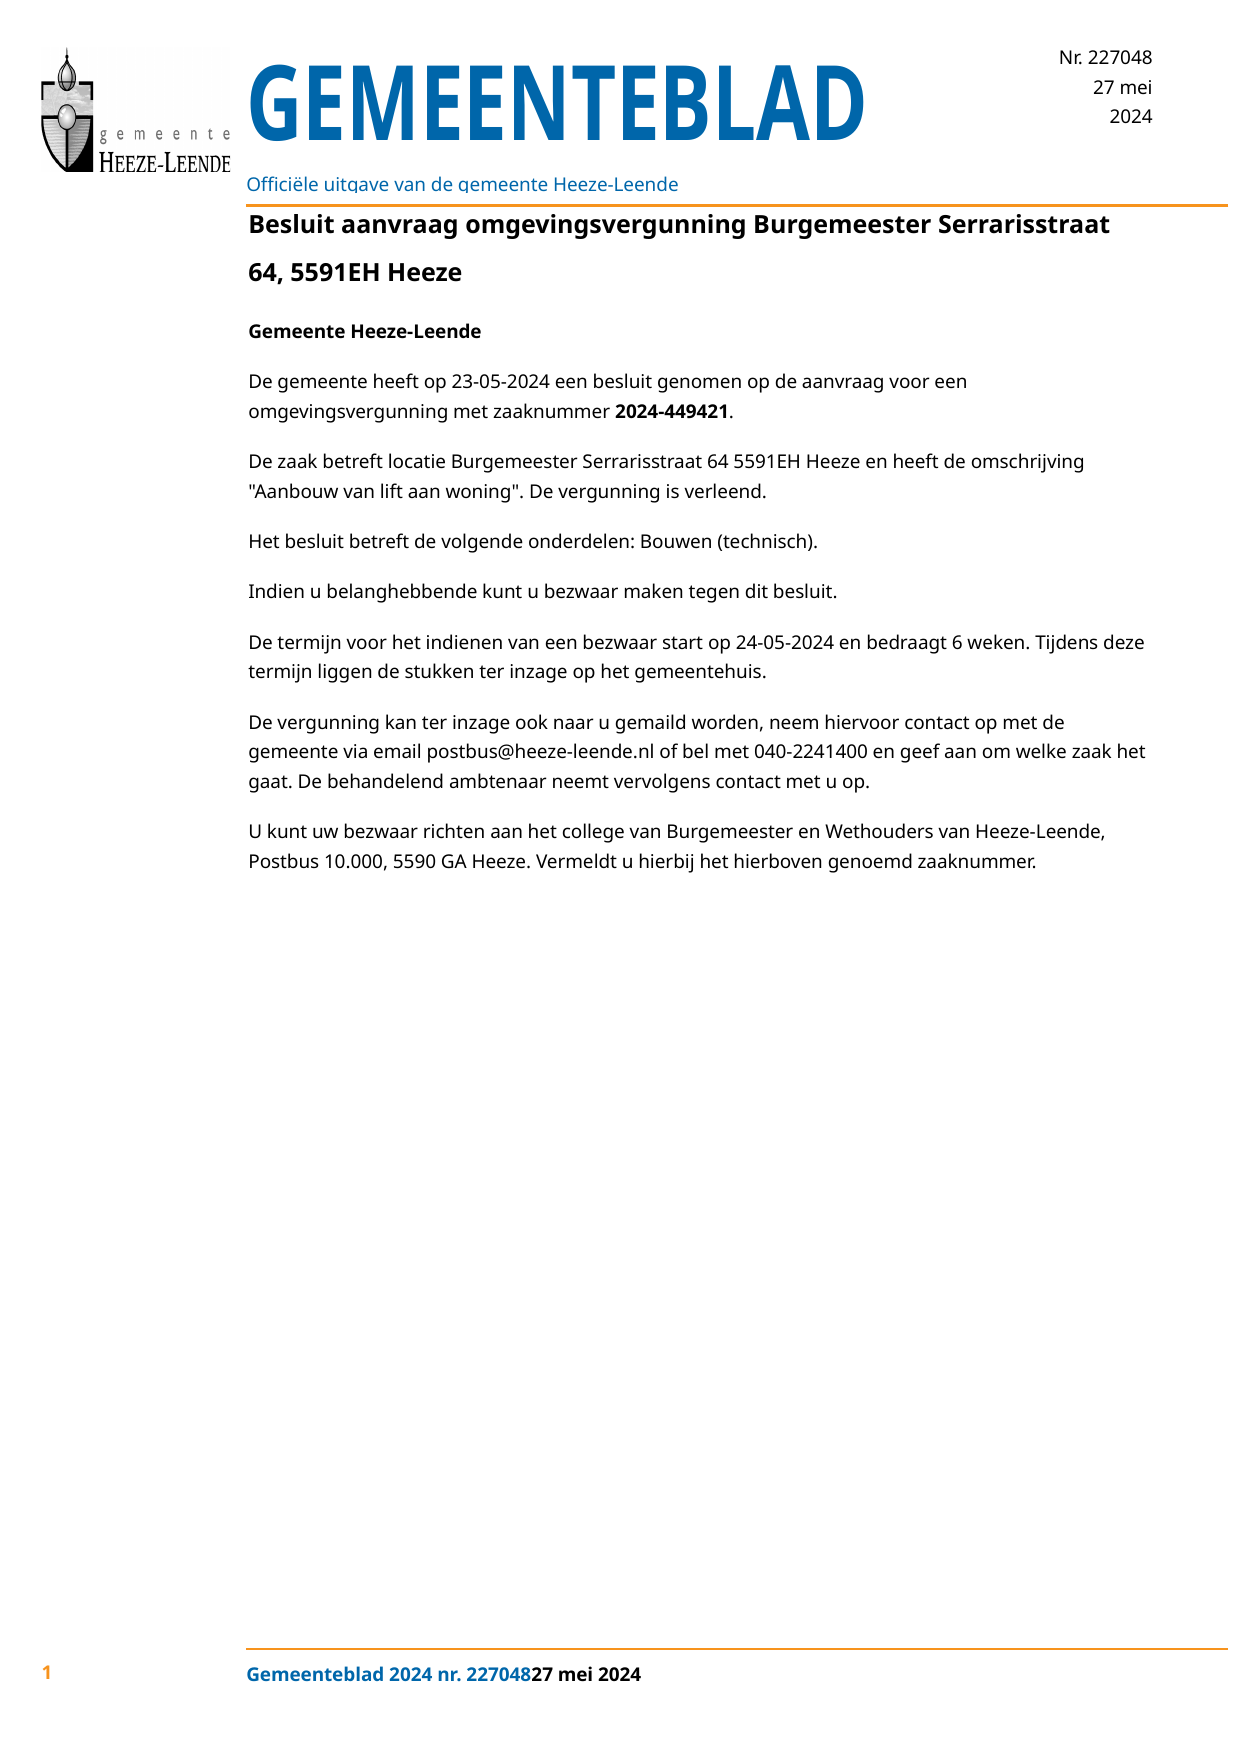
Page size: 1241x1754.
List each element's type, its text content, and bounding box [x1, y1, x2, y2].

text Besluit aanvraag omgevingsvergunning Burgemeester Serrarisstraat 64, 5591EH Heeze [248, 207, 1152, 288]
text De zaak betreft locatie Burgemeester Serrarisstraat 64 5591EH Heeze en heeft de omschrijving "Aanbouw van lift aan woning". De vergunning is verleend. [248, 448, 1152, 504]
text Gemeente Heeze-Leende [248, 318, 1152, 344]
text Het besluit betreft de volgende onderdelen: Bouwen (technisch). [248, 528, 1152, 554]
text U kunt uw bezwaar richten aan het college van Burgemeester en Wethouders van Heeze-Leende, Postbus 10.000, 5590 GA Heeze. Vermeldt u hierbij het hierboven genoemd zaaknummer. [248, 819, 1152, 874]
picture [41, 47, 231, 172]
text De gemeente heeft op 23-05-2024 een besluit genomen op de aanvraag voor een omgevingsvergunning met zaaknummer 2024-449421. [248, 368, 1152, 424]
text De termijn voor het indienen van een bezwaar start op 24-05-2024 en bedraagt 6 weken. Tijdens deze termijn liggen de stukken ter inzage op het gemeentehuis. [248, 629, 1152, 684]
text Indien u belanghebbende kunt u bezwaar maken tegen dit besluit. [248, 579, 1152, 604]
text De vergunning kan ter inzage ook naar u gemaild worden, neem hiervoor contact op met de gemeente via email postbus@heeze-leende.nl of bel met 040-2241400 en geef aan om welke zaak het gaat. De behandelend ambtenaar neemt vervolgens contact met u op. [248, 709, 1152, 794]
